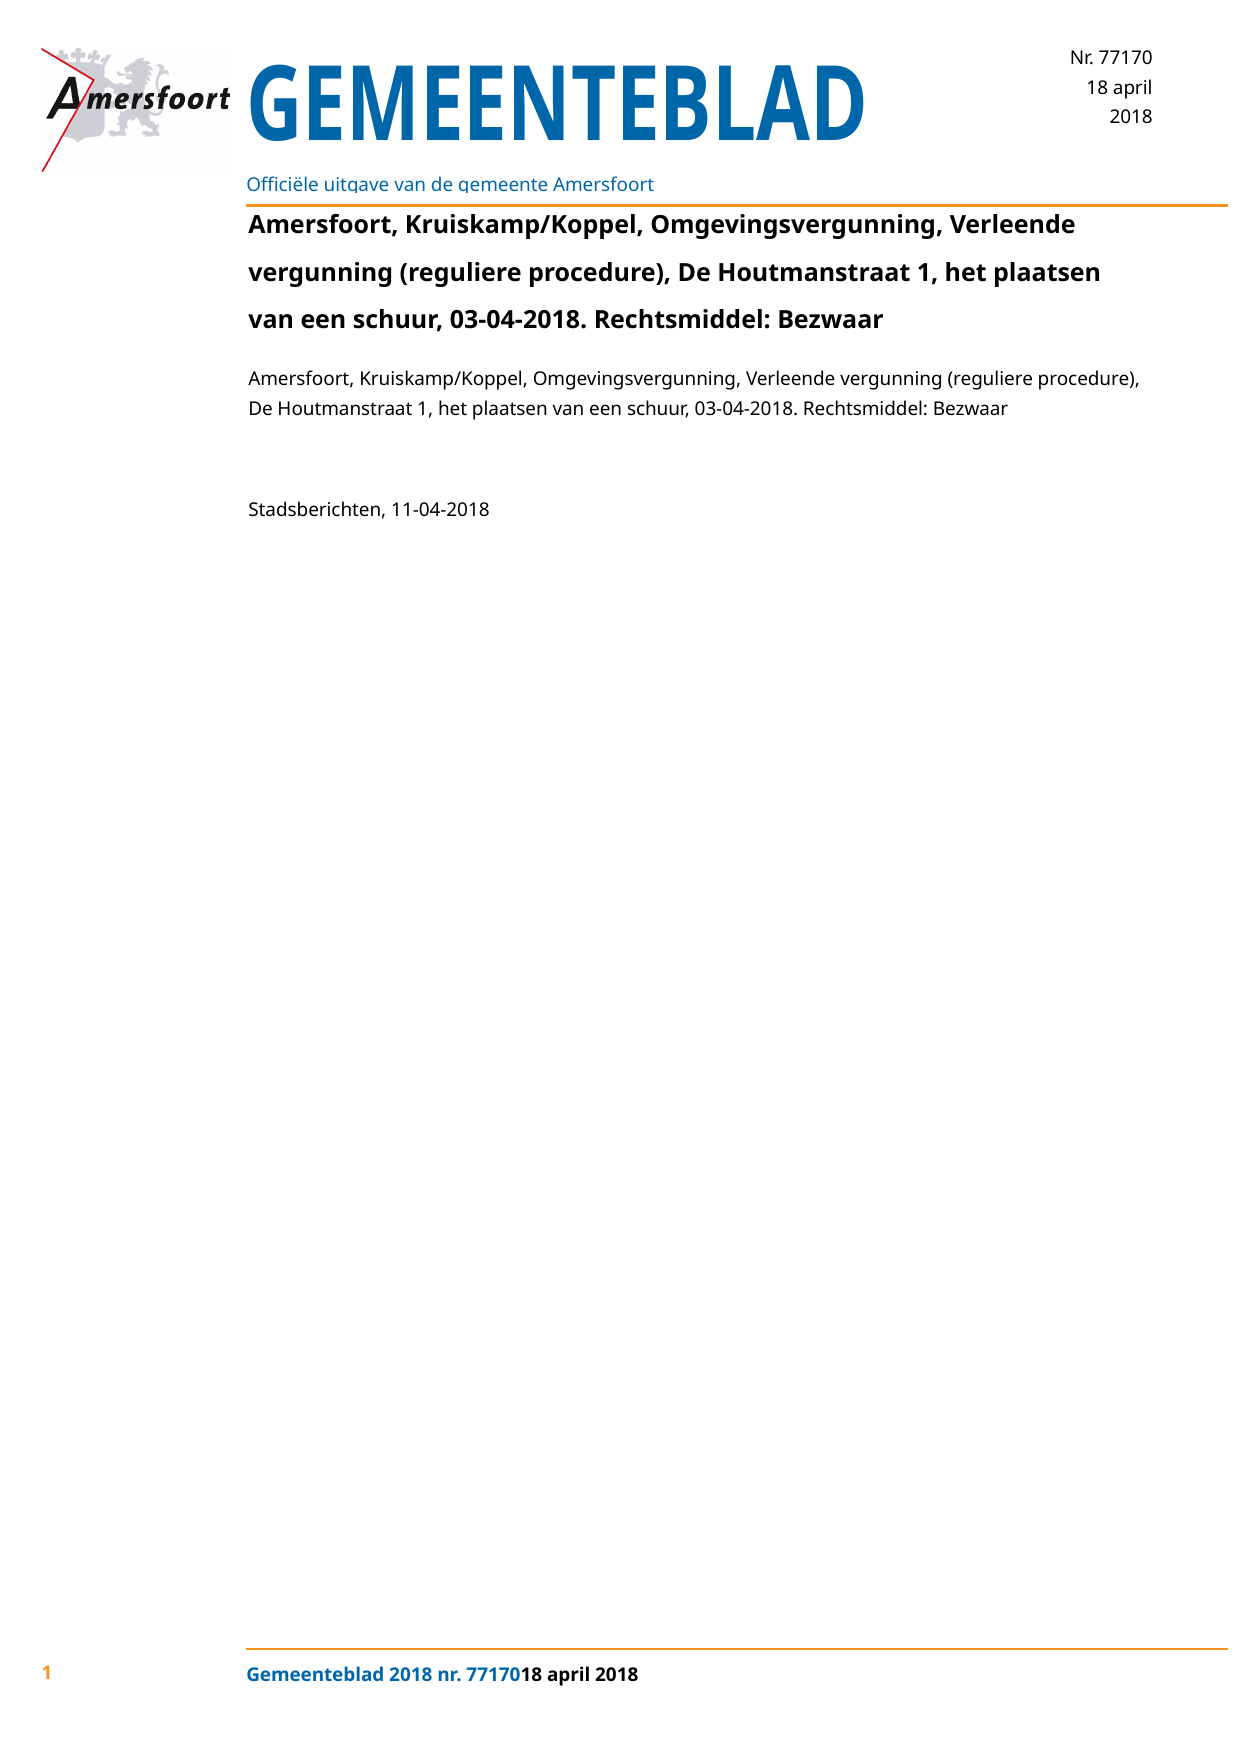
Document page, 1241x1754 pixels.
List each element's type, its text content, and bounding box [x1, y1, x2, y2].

text Amersfoort, Kruiskamp/Koppel, Omgevingsvergunning, Verleende vergunning (reguliere procedure), De Houtmanstraat 1, het plaatsen van een schuur, 03-04-2018. Rechtsmiddel: Bezwaar [248, 207, 1152, 336]
text Stadsberichten, 11-04-2018 [248, 496, 1152, 522]
text Amersfoort, Kruiskamp/Koppel, Omgevingsvergunning, Verleende vergunning (reguliere procedure), De Houtmanstraat 1, het plaatsen van een schuur, 03-04-2018. Rechtsmiddel: Bezwaar [248, 366, 1152, 421]
picture [41, 47, 231, 172]
